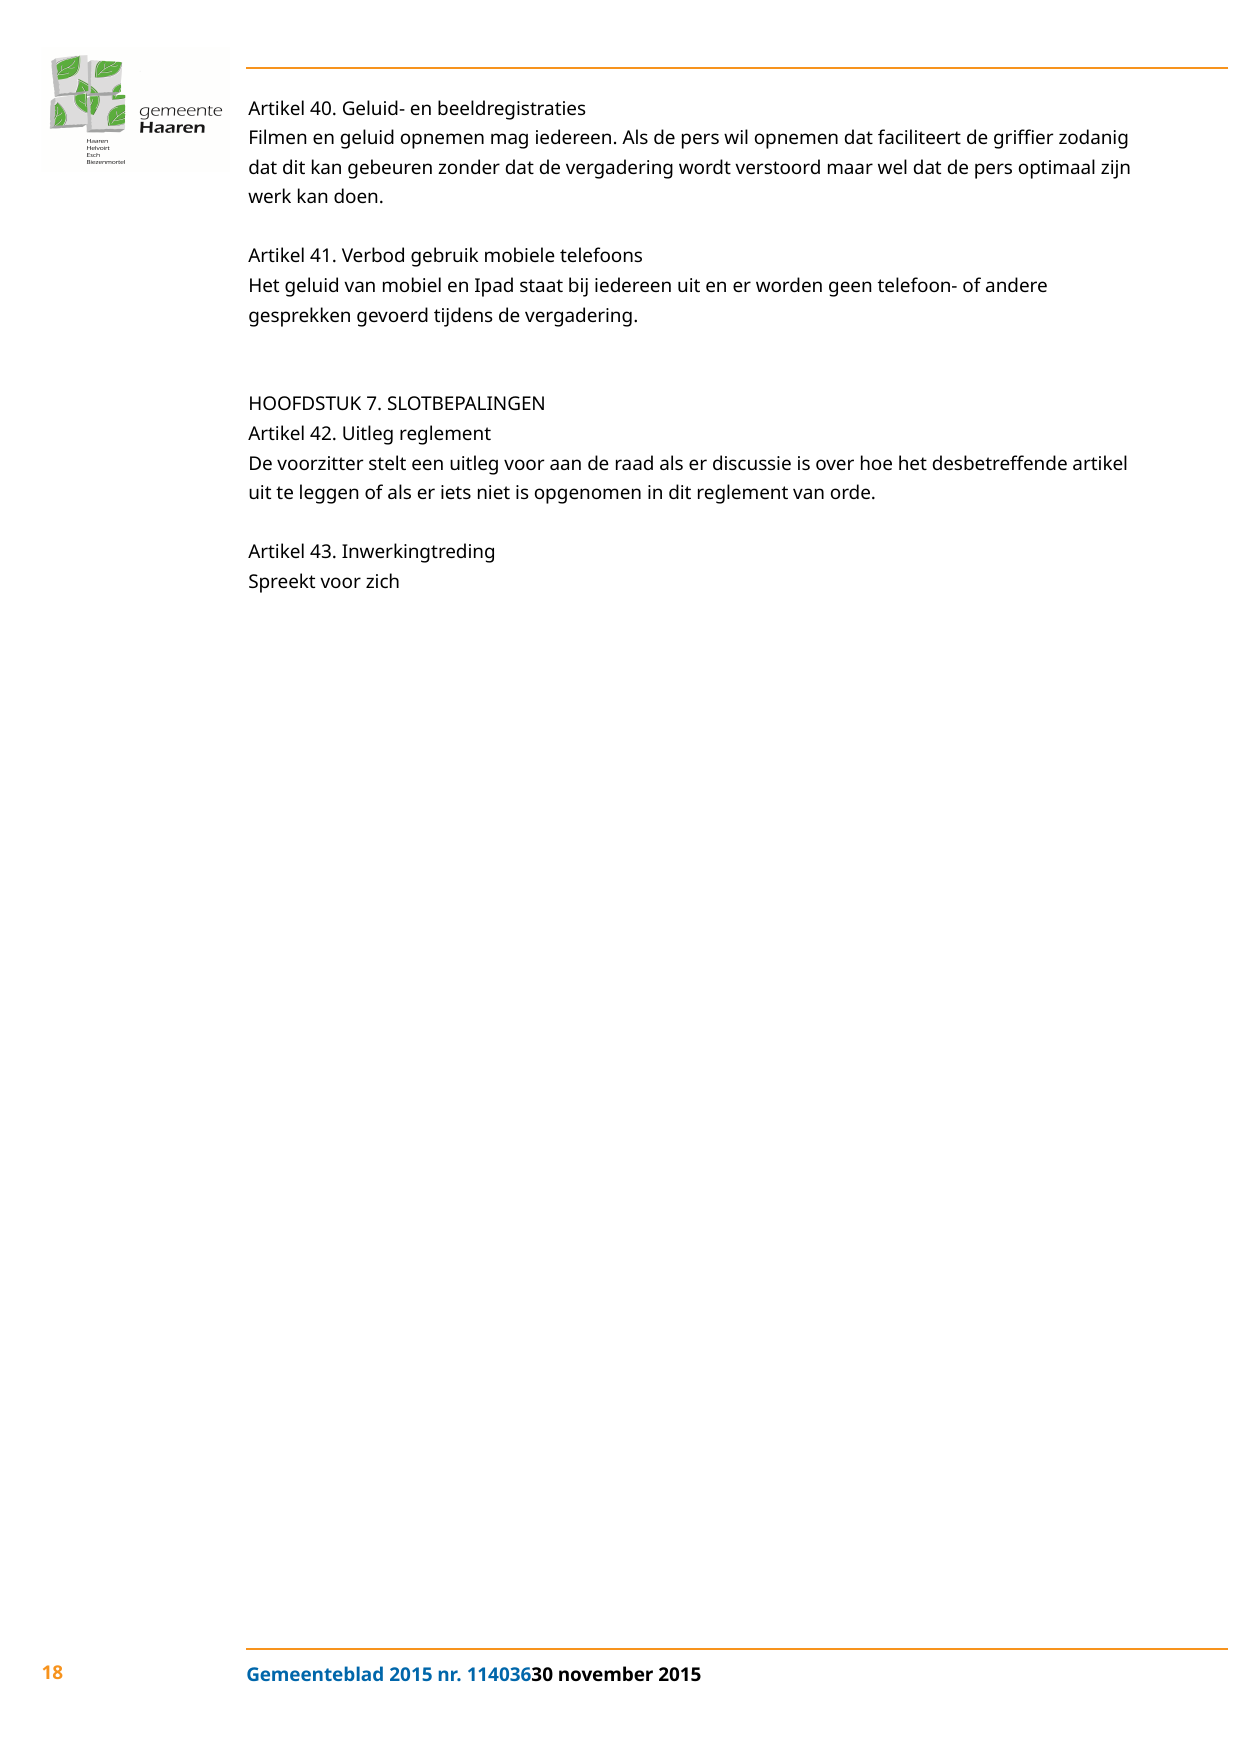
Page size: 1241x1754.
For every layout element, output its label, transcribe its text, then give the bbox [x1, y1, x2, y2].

text HOOFDSTUK 7. SLOTBEPALINGEN [248, 391, 1152, 416]
text Spreekt voor zich [248, 568, 1152, 594]
text De voorzitter stelt een uitleg voor aan de raad als er discussie is over hoe het desbetreffende artikel uit te leggen of als er iets niet is opgenomen in dit reglement van orde. [248, 450, 1152, 505]
text Artikel 42. Uitleg reglement [248, 420, 1152, 446]
text Artikel 40. Geluid- en beeldregistraties [248, 95, 1152, 121]
text Artikel 41. Verbod gebruik mobiele telefoons [248, 243, 1152, 268]
text Filmen en geluid opnemen mag iedereen. Als de pers wil opnemen dat faciliteert de griffier zodanig dat dit kan gebeuren zonder dat de vergadering wordt verstoord maar wel dat de pers optimaal zijn werk kan doen. [248, 124, 1152, 209]
text Het geluid van mobiel en Ipad staat bij iedereen uit en er worden geen telefoon- of andere gesprekken gevoerd tijdens de vergadering. [248, 272, 1152, 328]
text Artikel 43. Inwerkingtreding [248, 538, 1152, 564]
picture [41, 47, 231, 172]
